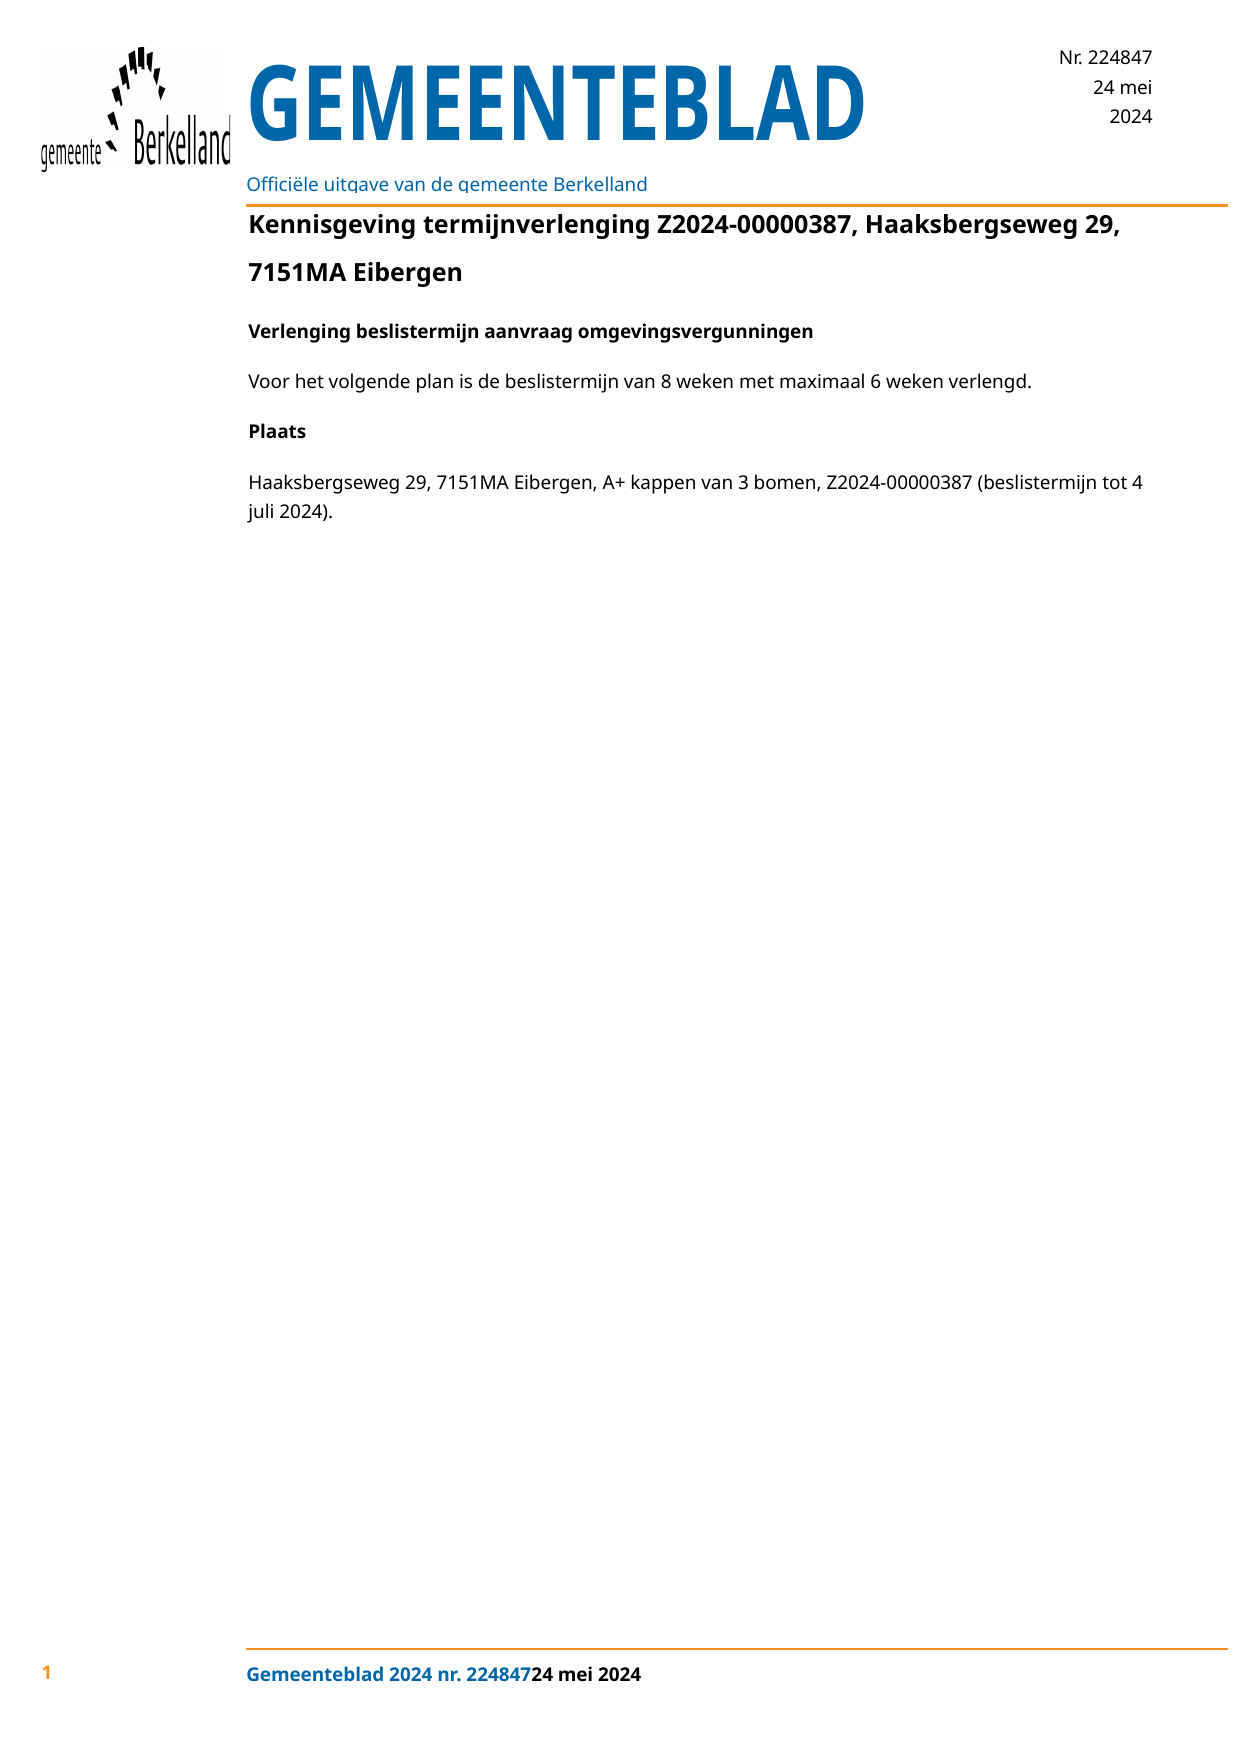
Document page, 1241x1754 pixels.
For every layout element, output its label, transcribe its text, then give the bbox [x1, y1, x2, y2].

text Kennisgeving termijnverlenging Z2024-00000387, Haaksbergseweg 29, 7151MA Eibergen [248, 207, 1152, 288]
text Haaksbergseweg 29, 7151MA Eibergen, A+ kappen van 3 bomen, Z2024-00000387 (beslistermijn tot 4 juli 2024). [248, 469, 1152, 524]
text Verlenging beslistermijn aanvraag omgevingsvergunningen [248, 318, 1152, 344]
picture [41, 47, 231, 172]
text Plaats [248, 419, 1152, 444]
text Voor het volgende plan is de beslistermijn van 8 weken met maximaal 6 weken verlengd. [248, 368, 1152, 394]
